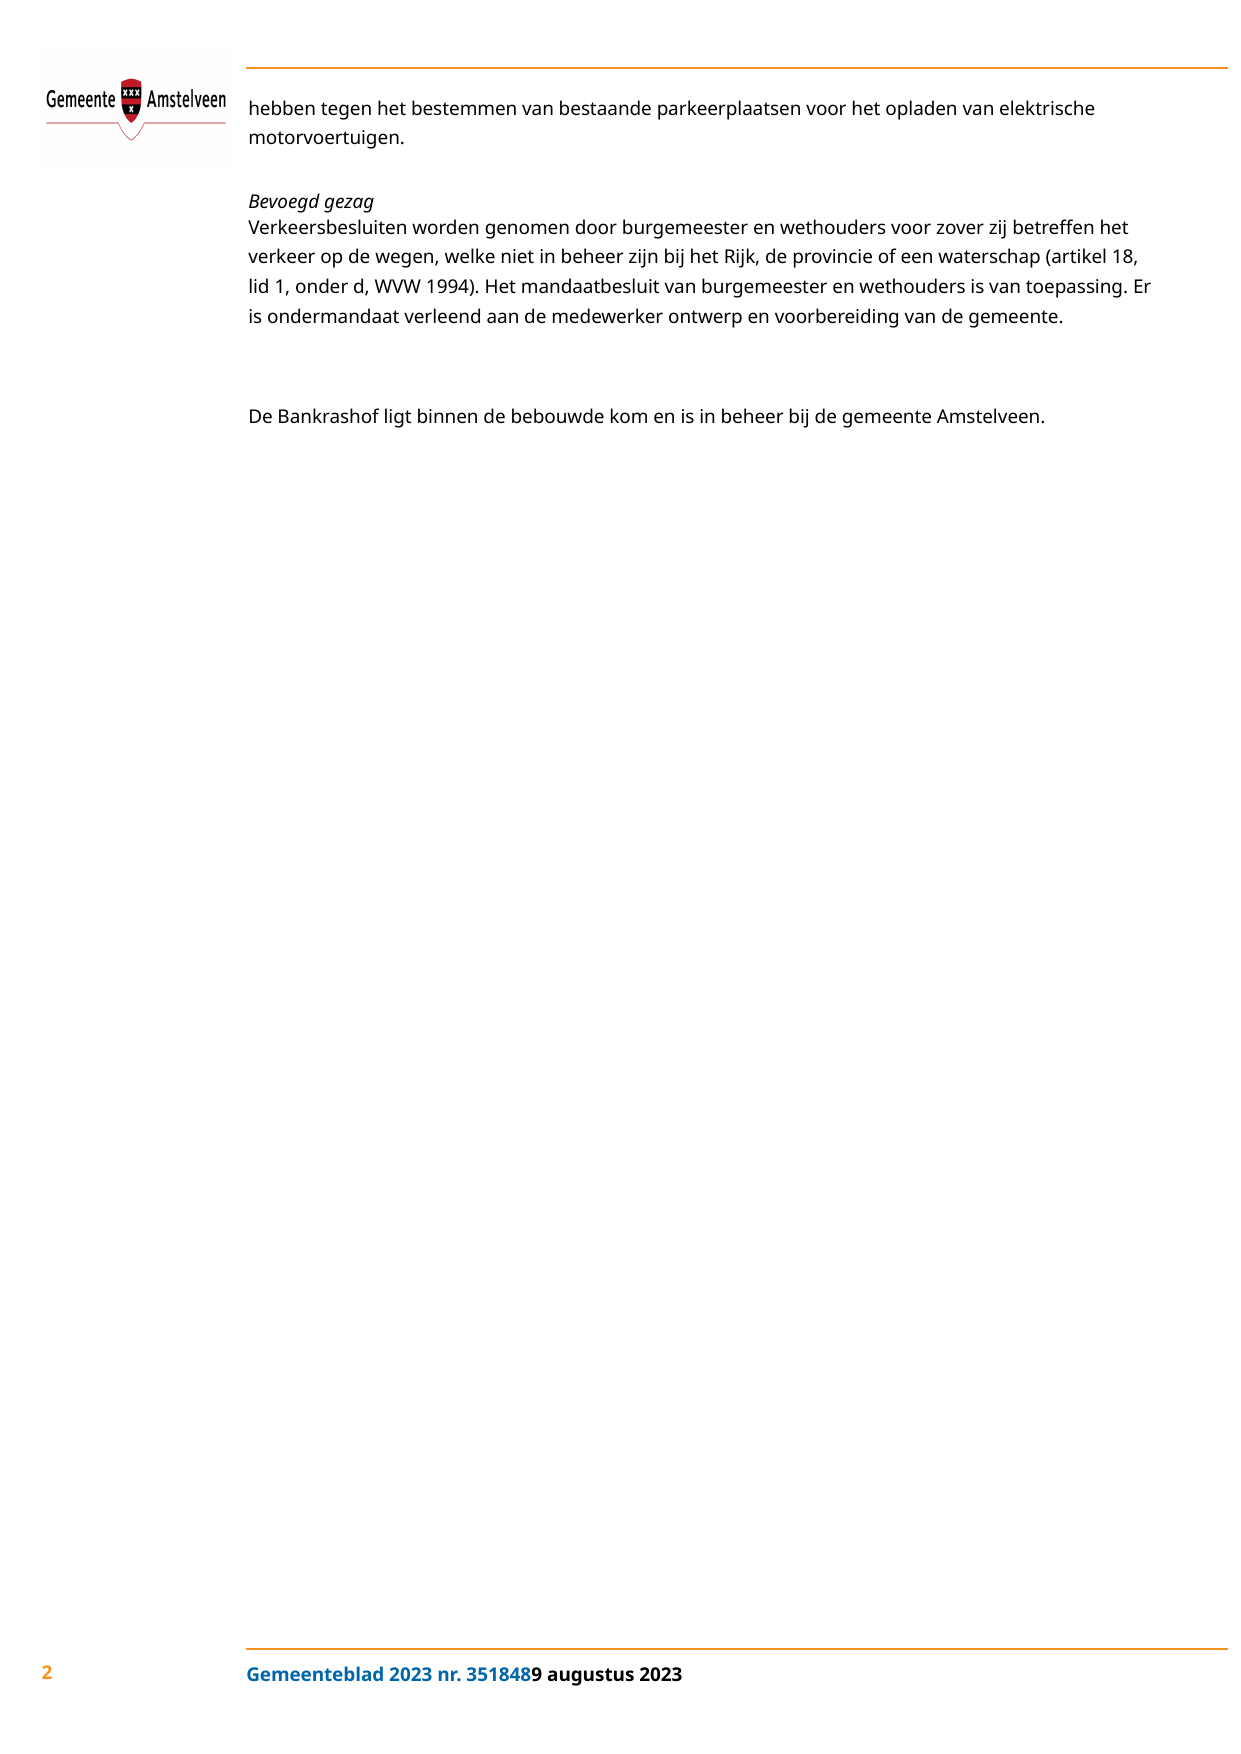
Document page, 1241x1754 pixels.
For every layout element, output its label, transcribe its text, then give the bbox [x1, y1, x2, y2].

text Verkeersbesluiten worden genomen door burgemeester en wethouders voor zover zij betreffen het verkeer op de wegen, welke niet in beheer zijn bij het Rijk, de provincie of een waterschap (artikel 18, lid 1, onder d, WVW 1994). Het mandaatbesluit van burgemeester en wethouders is van toepassing. Er is ondermandaat verleend aan de medewerker ontwerp en voorbereiding van de gemeente. [248, 214, 1152, 328]
text Bevoegd gezag [248, 188, 1152, 214]
text De Bankrashof ligt binnen de bebouwde kom en is in beheer bij de gemeente Amstelveen. [248, 404, 1152, 429]
text hebben tegen het bestemmen van bestaande parkeerplaatsen voor het opladen van elektrische motorvoertuigen. [248, 95, 1152, 150]
picture [41, 47, 231, 172]
